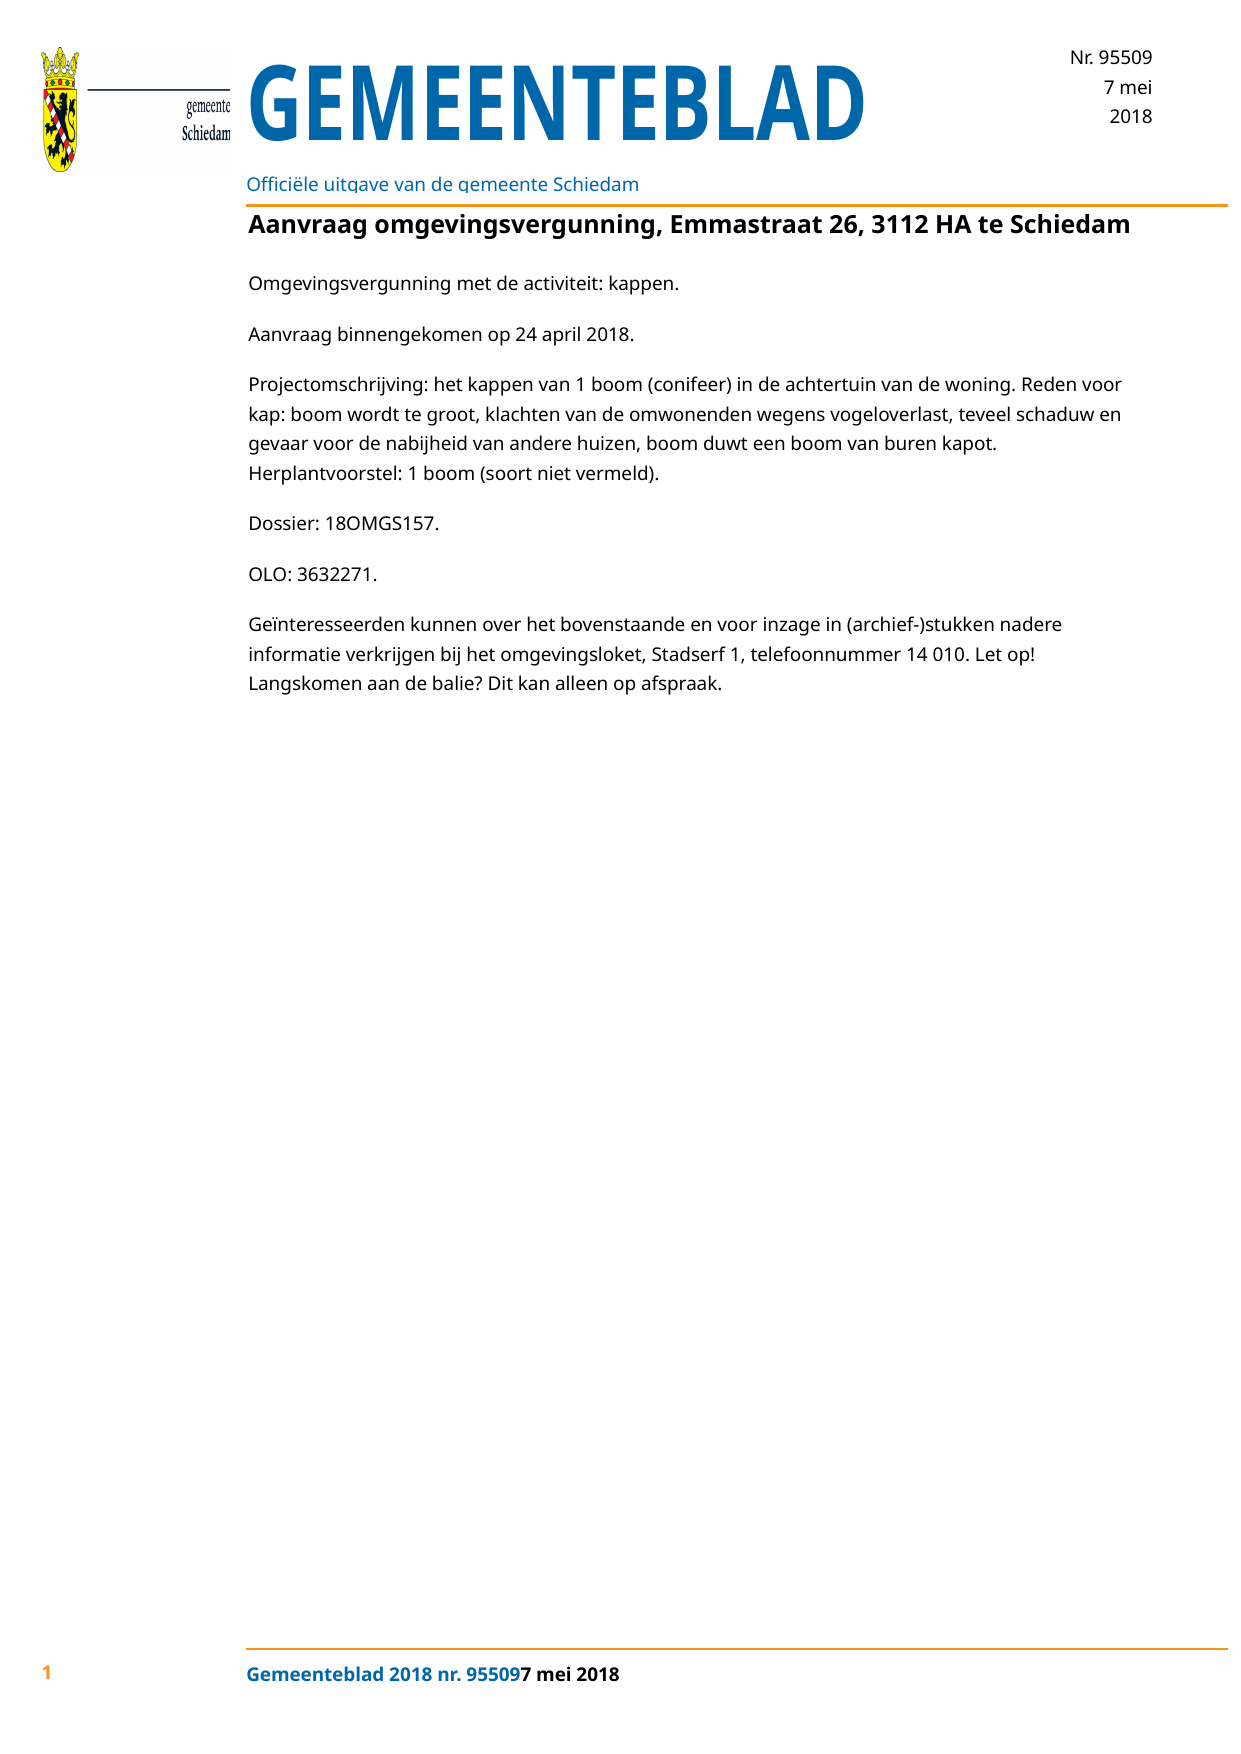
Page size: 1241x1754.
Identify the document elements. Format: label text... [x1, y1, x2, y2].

picture [41, 47, 231, 172]
text OLO: 3632271. [248, 561, 1152, 586]
text Aanvraag binnengekomen op 24 april 2018. [248, 321, 1152, 346]
text Dossier: 18OMGS157. [248, 510, 1152, 536]
text Projectomschrijving: het kappen van 1 boom (conifeer) in de achtertuin van de woning. Reden voor kap: boom wordt te groot, klachten van de omwonenden wegens vogeloverlast, teveel schaduw en gevaar voor de nabijheid van andere huizen, boom duwt een boom van buren kapot. Herplantvoorstel: 1 boom (soort niet vermeld). [248, 371, 1152, 486]
text Aanvraag omgevingsvergunning, Emmastraat 26, 3112 HA te Schiedam [248, 207, 1152, 241]
text Omgevingsvergunning met de activiteit: kappen. [248, 270, 1152, 296]
text Geïnteresseerden kunnen over het bovenstaande en voor inzage in (archief-)stukken nadere informatie verkrijgen bij het omgevingsloket, Stadserf 1, telefoonnummer 14 010. Let op! Langskomen aan de balie? Dit kan alleen op afspraak. [248, 611, 1152, 696]
